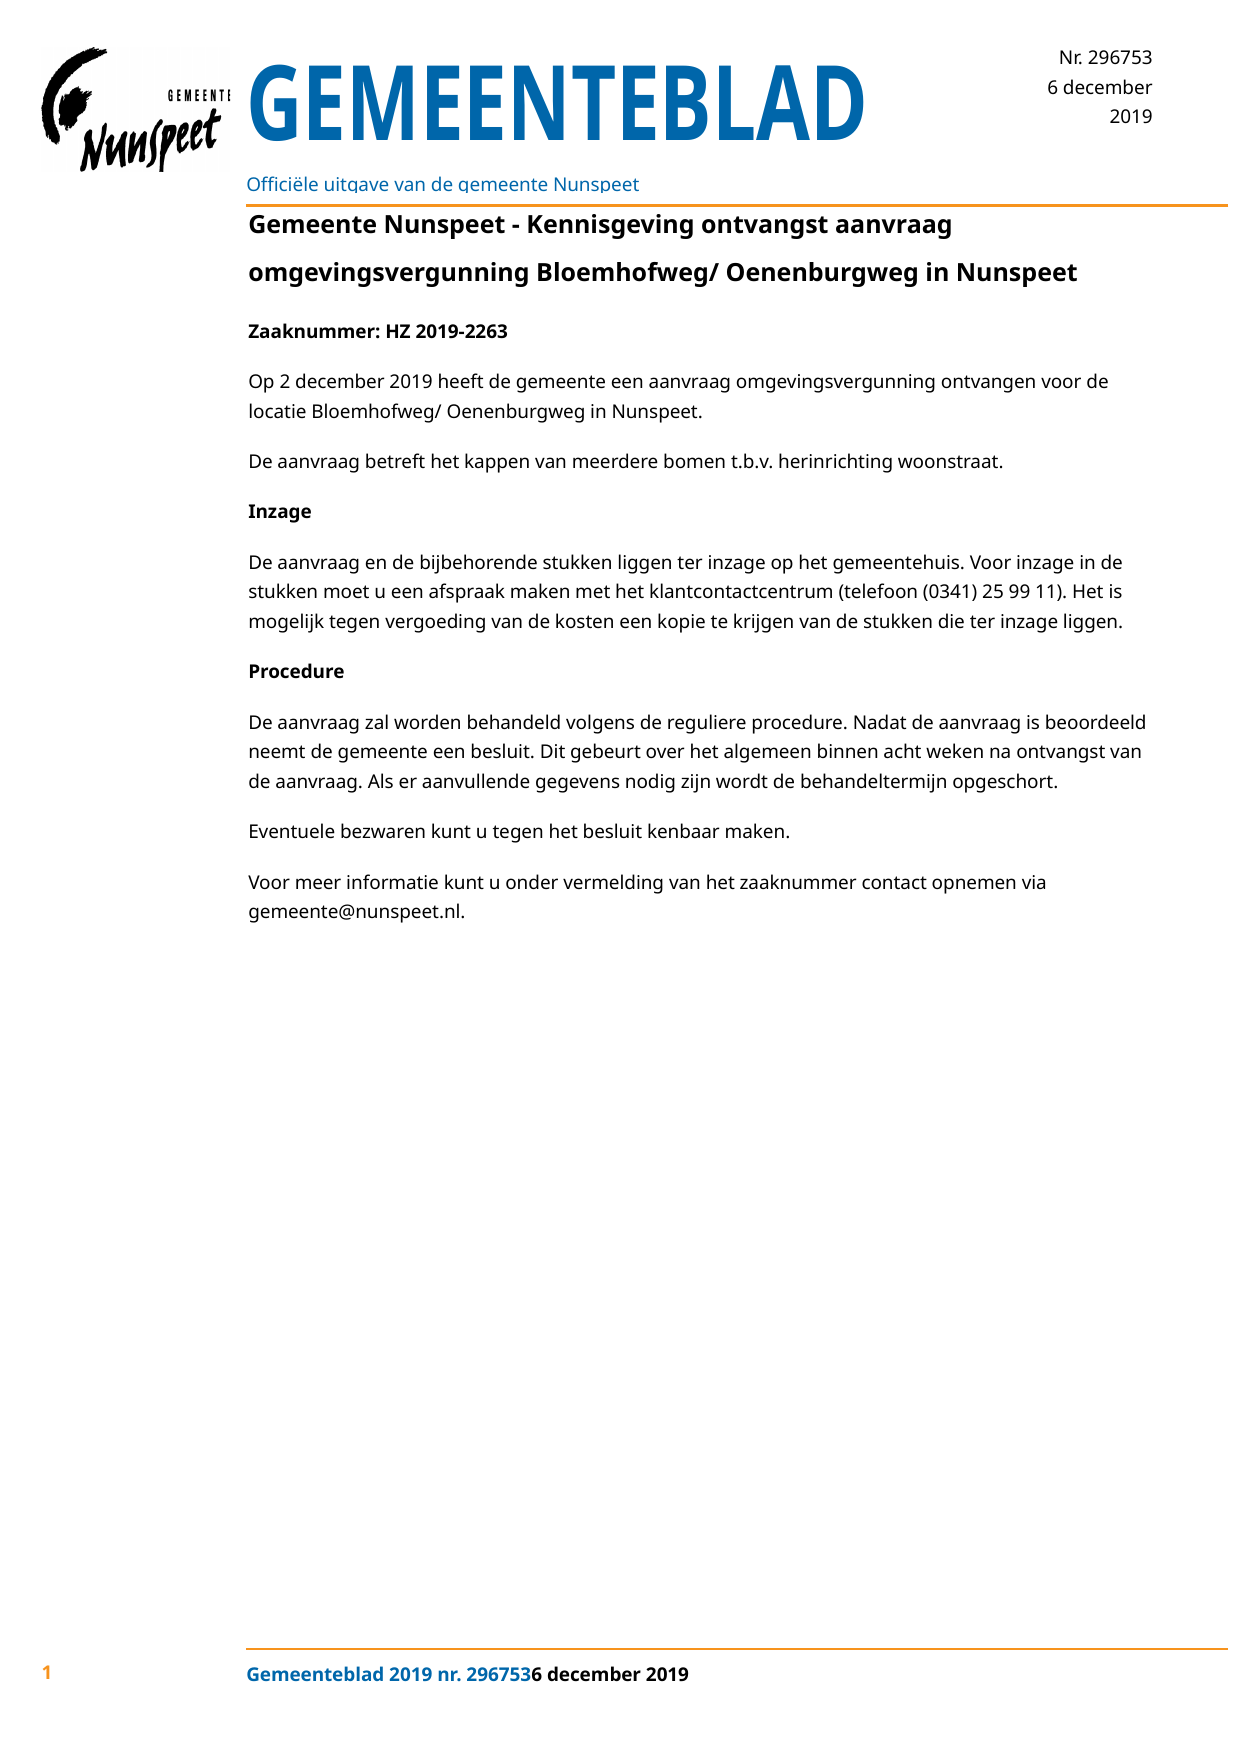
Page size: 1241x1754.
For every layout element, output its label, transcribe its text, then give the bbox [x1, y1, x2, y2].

picture [41, 47, 231, 172]
text Eventuele bezwaren kunt u tegen het besluit kenbaar maken. [248, 819, 1152, 844]
text Inzage [248, 499, 1152, 524]
text Voor meer informatie kunt u onder vermelding van het zaaknummer contact opnemen via gemeente@nunspeet.nl. [248, 869, 1152, 924]
text Zaaknummer: HZ 2019-2263 [248, 318, 1152, 344]
text De aanvraag en de bijbehorende stukken liggen ter inzage op het gemeentehuis. Voor inzage in de stukken moet u een afspraak maken met het klantcontactcentrum (telefoon (0341) 25 99 11). Het is mogelijk tegen vergoeding van de kosten een kopie te krijgen van de stukken die ter inzage liggen. [248, 549, 1152, 634]
text Op 2 december 2019 heeft de gemeente een aanvraag omgevingsvergunning ontvangen voor de locatie Bloemhofweg/ Oenenburgweg in Nunspeet. [248, 368, 1152, 424]
text Gemeente Nunspeet - Kennisgeving ontvangst aanvraag omgevingsvergunning Bloemhofweg/ Oenenburgweg in Nunspeet [248, 207, 1152, 288]
text De aanvraag zal worden behandeld volgens de reguliere procedure. Nadat de aanvraag is beoordeeld neemt de gemeente een besluit. Dit gebeurt over het algemeen binnen acht weken na ontvangst van de aanvraag. Als er aanvullende gegevens nodig zijn wordt de behandeltermijn opgeschort. [248, 709, 1152, 794]
text De aanvraag betreft het kappen van meerdere bomen t.b.v. herinrichting woonstraat. [248, 448, 1152, 474]
text Procedure [248, 659, 1152, 684]
